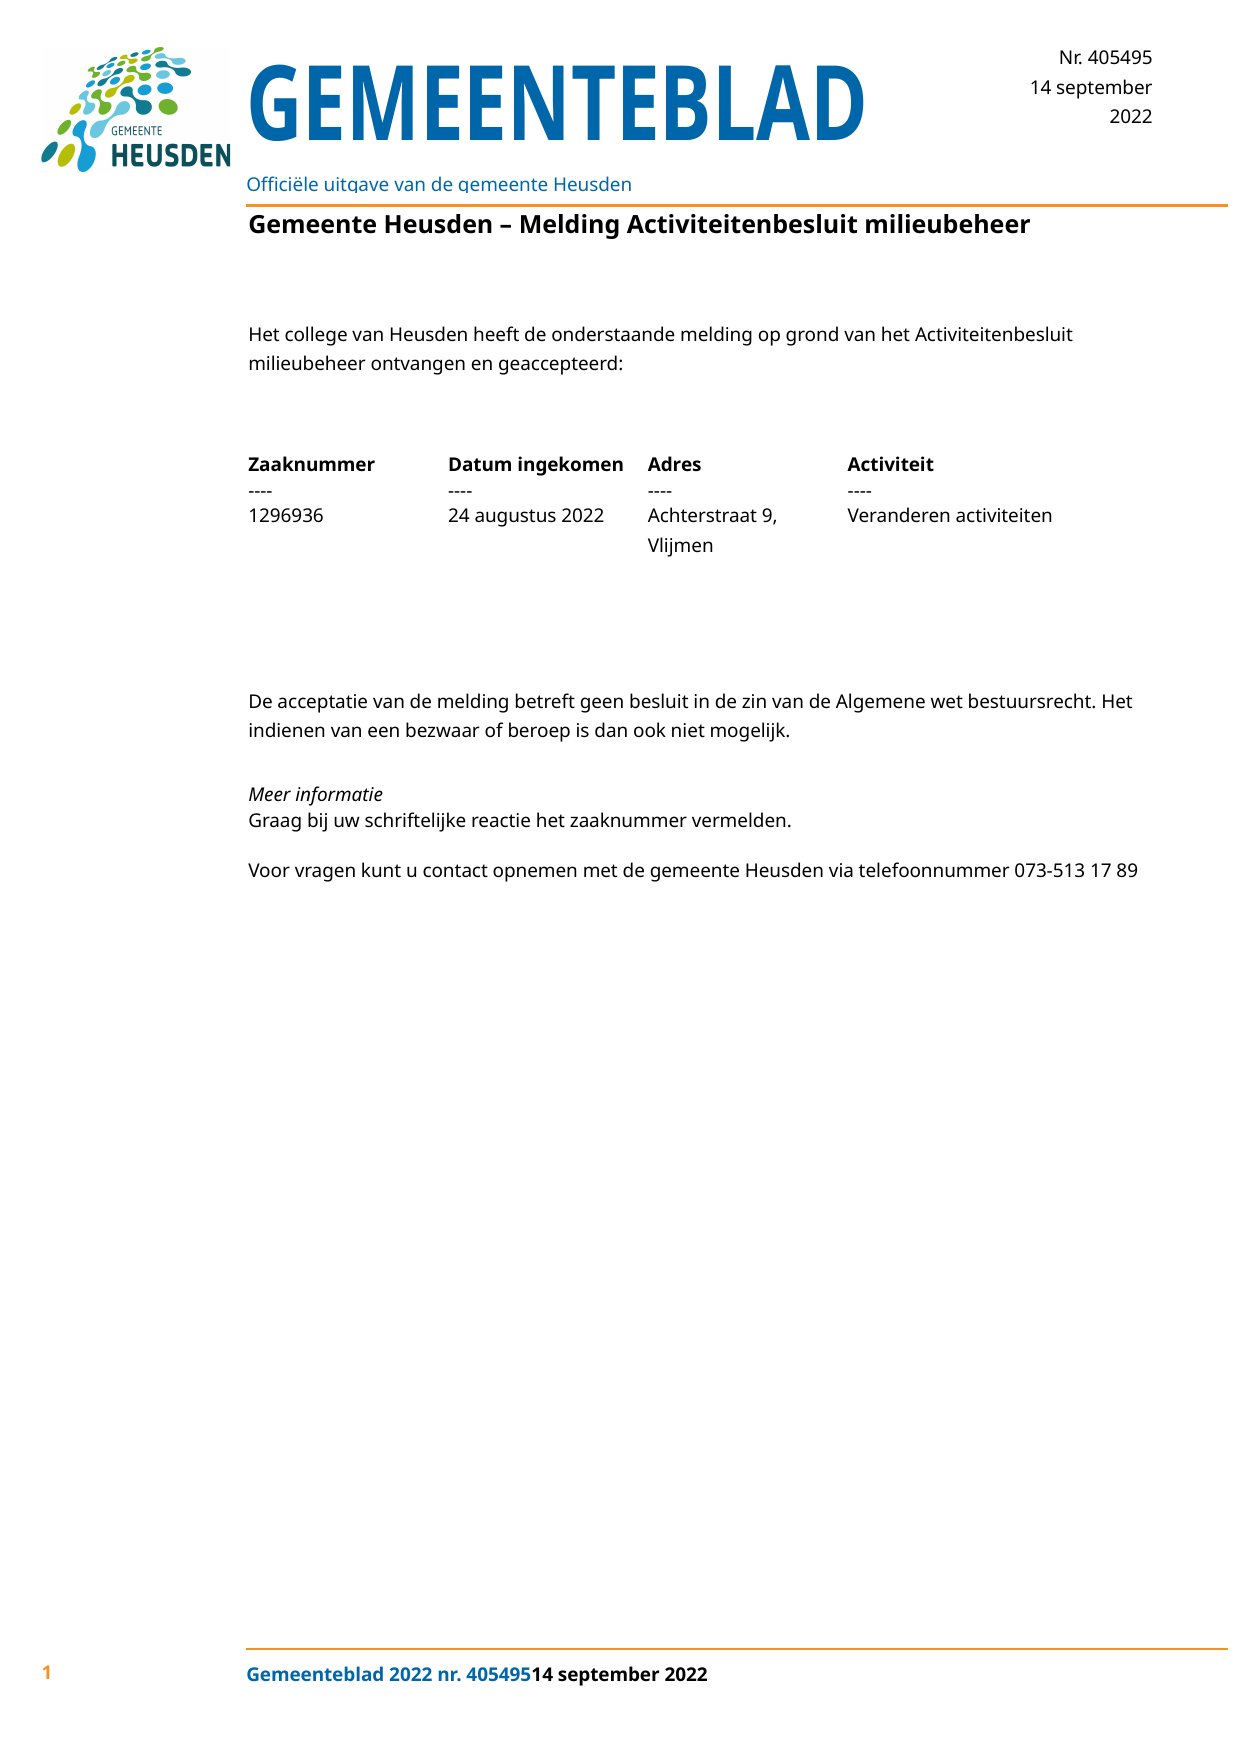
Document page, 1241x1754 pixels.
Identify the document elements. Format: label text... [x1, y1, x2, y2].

table_header Datum ingekomen [448, 451, 648, 477]
table_cell Achterstraat 9, Vlijmen [648, 503, 847, 558]
table_cell [648, 558, 847, 584]
text De acceptatie van de melding betreft geen besluit in de zin van de Algemene wet bestuursrecht. Het indienen van een bezwaar of beroep is dan ook niet mogelijk. [248, 688, 1152, 743]
table_cell [248, 558, 448, 584]
text Meer informatie [248, 781, 1152, 807]
table_header Zaaknummer [248, 451, 448, 477]
table_header Adres [648, 451, 847, 477]
text Gemeente Heusden – Melding Activiteitenbesluit milieubeheer [248, 207, 1152, 241]
table_cell ---- [448, 477, 648, 503]
table_cell 1296936 [248, 503, 448, 558]
text Graag bij uw schriftelijke reactie het zaaknummer vermelden. [248, 807, 1152, 833]
picture [41, 47, 231, 172]
text Het college van Heusden heeft de onderstaande melding op grond van het Activiteitenbesluit milieubeheer ontvangen en geaccepteerd: [248, 321, 1152, 376]
table_cell 24 augustus 2022 [448, 503, 648, 558]
table_header Activiteit [848, 451, 1152, 477]
table_cell [448, 558, 648, 584]
table_cell ---- [648, 477, 847, 503]
table_cell ---- [848, 477, 1152, 503]
text Voor vragen kunt u contact opnemen met de gemeente Heusden via telefoonnummer 073-513 17 89 [248, 857, 1152, 883]
table_cell Veranderen activiteiten [848, 503, 1152, 558]
table_cell ---- [248, 477, 448, 503]
table_cell [848, 558, 1152, 584]
